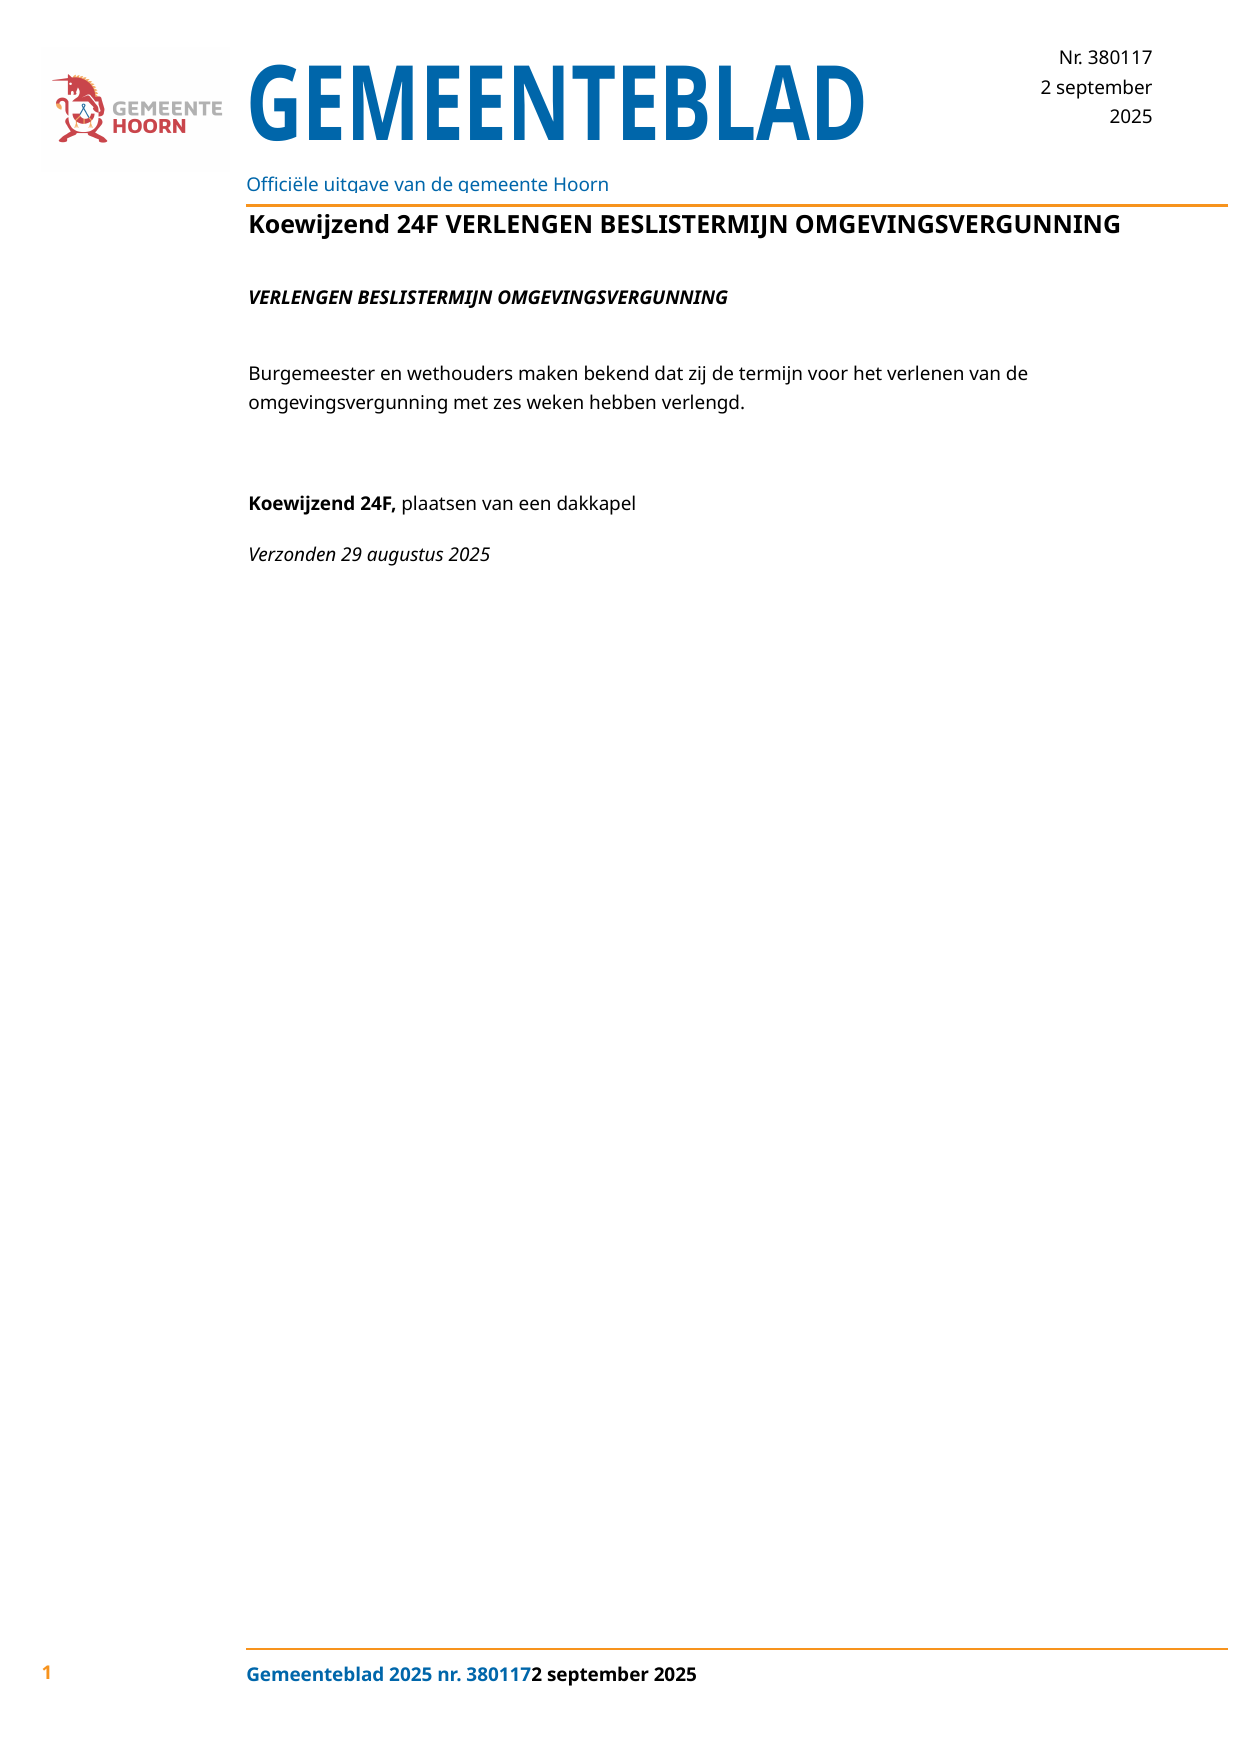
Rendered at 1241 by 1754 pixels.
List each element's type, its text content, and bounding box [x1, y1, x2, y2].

picture [41, 47, 231, 172]
text Koewijzend 24F VERLENGEN BESLISTERMIJN OMGEVINGSVERGUNNING [248, 207, 1152, 241]
text Burgemeester en wethouders maken bekend dat zij de termijn voor het verlenen van de omgevingsvergunning met zes weken hebben verlengd. [248, 360, 1152, 415]
text Verzonden 29 augustus 2025 [248, 541, 1152, 567]
text VERLENGEN BESLISTERMIJN OMGEVINGSVERGUNNING [248, 284, 1152, 309]
text Koewijzend 24F, plaatsen van een dakkapel [248, 490, 1152, 516]
